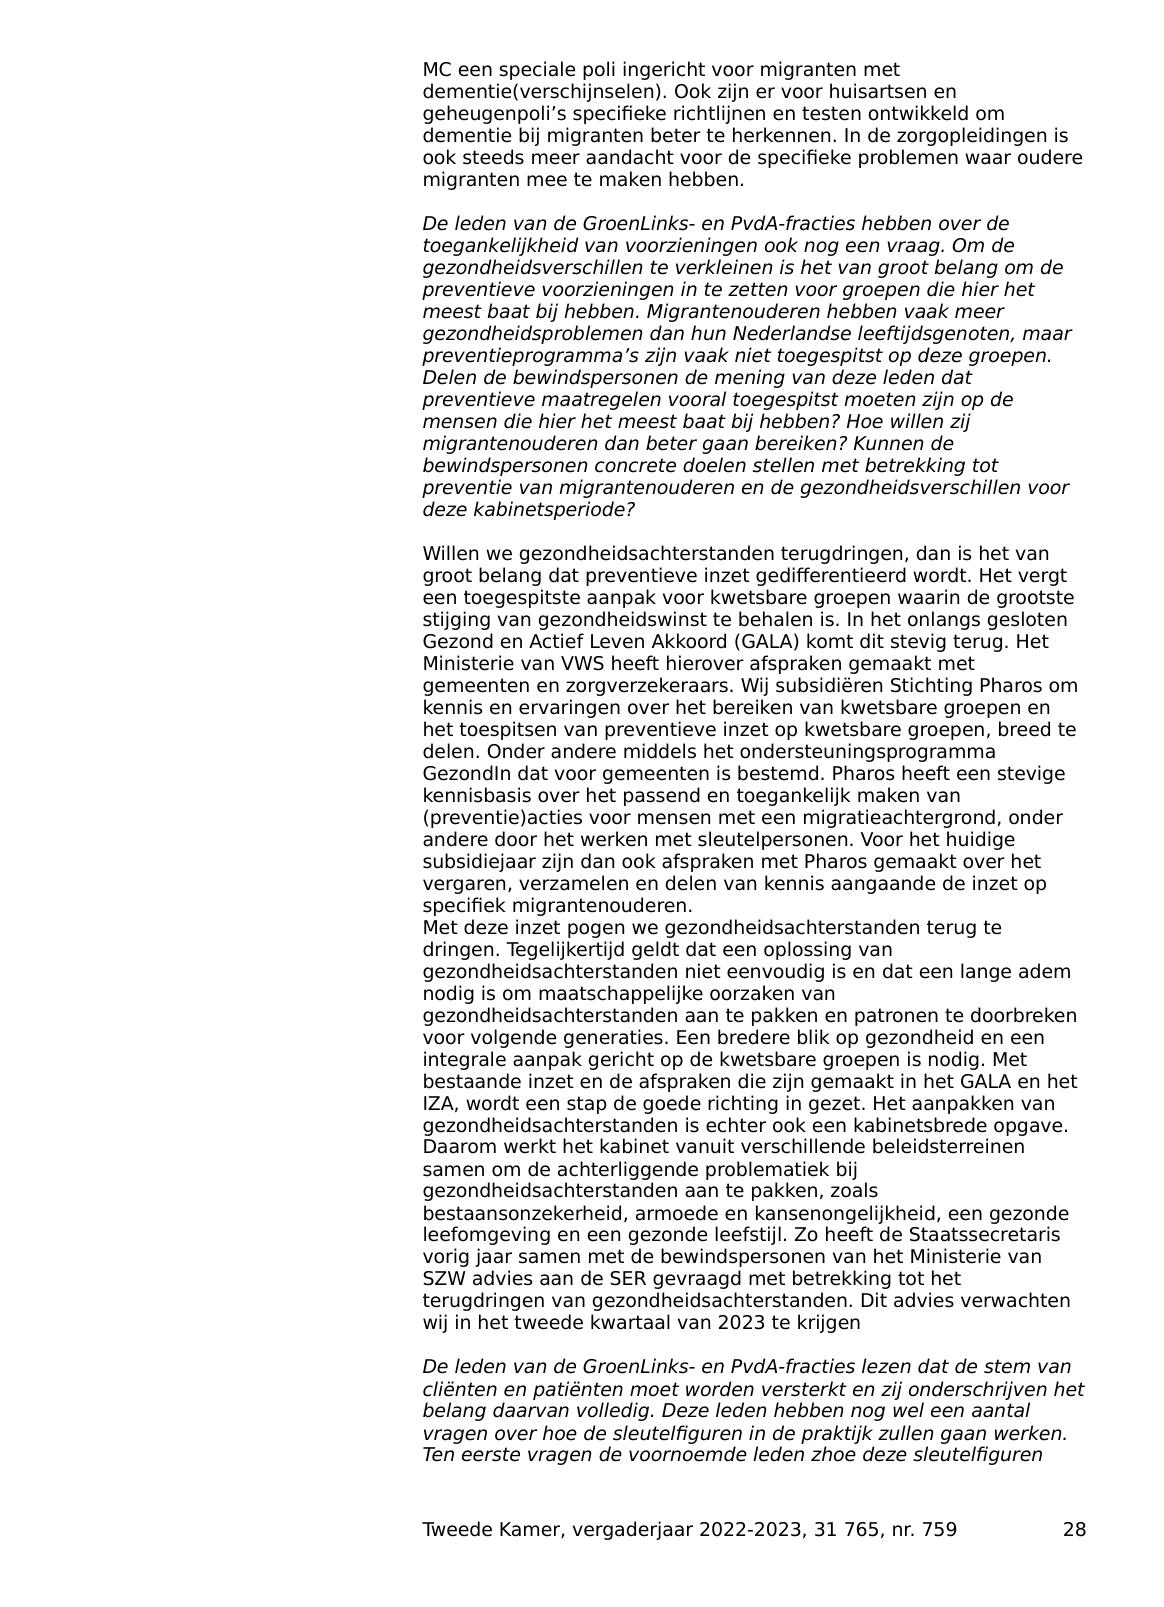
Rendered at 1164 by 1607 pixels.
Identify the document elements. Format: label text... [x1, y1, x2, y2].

text Willen we gezondheidsachterstanden terugdringen, dan is het van groot belang dat preventieve inzet gedifferentieerd wordt. Het vergt een toegespitste aanpak voor kwetsbare groepen waarin de grootste stijging van gezondheidswinst te behalen is. In het onlangs gesloten Gezond en Actief Leven Akkoord (GALA) komt dit stevig terug. Het Ministerie van VWS heeft hierover afspraken gemaakt met gemeenten en zorgverzekeraars. Wij subsidiëren Stichting Pharos om kennis en ervaringen over het bereiken van kwetsbare groepen en het toespitsen van preventieve inzet op kwetsbare groepen, breed te delen. Onder andere middels het ondersteuningsprogramma GezondIn dat voor gemeenten is bestemd. Pharos heeft een stevige kennisbasis over het passend en toegankelijk maken van (preventie)acties voor mensen met een migratieachtergrond, onder andere door het werken met sleutelpersonen. Voor het huidige subsidiejaar zijn dan ook afspraken met Pharos gemaakt over het vergaren, verzamelen en delen van kennis aangaande de inzet op specifiek migrantenouderen. [422, 543, 1087, 917]
text De leden van de GroenLinks- en PvdA-fracties hebben over de toegankelijkheid van voorzieningen ook nog een vraag. Om de gezondheidsverschillen te verkleinen is het van groot belang om de preventieve voorzieningen in te zetten voor groepen die hier het meest baat bij hebben. Migrantenouderen hebben vaak meer gezondheidsproblemen dan hun Nederlandse leeftijdsgenoten, maar preventieprogramma’s zijn vaak niet toegespitst op deze groepen. Delen de bewindspersonen de mening van deze leden dat preventieve maatregelen vooral toegespitst moeten zijn op de mensen die hier het meest baat bij hebben? Hoe willen zij migrantenouderen dan beter gaan bereiken? Kunnen de bewindspersonen concrete doelen stellen met betrekking tot preventie van migrantenouderen en de gezondheidsverschillen voor deze kabinetsperiode? [422, 213, 1087, 521]
text MC een speciale poli ingericht voor migranten met dementie(verschijnselen). Ook zijn er voor huisartsen en geheugenpoli’s specifieke richtlijnen en testen ontwikkeld om dementie bij migranten beter te herkennen. In de zorgopleidingen is ook steeds meer aandacht voor de specifieke problemen waar oudere migranten mee te maken hebben. [422, 59, 1087, 191]
text De leden van de GroenLinks- en PvdA-fracties lezen dat de stem van cliënten en patiënten moet worden versterkt en zij onderschrijven het belang daarvan volledig. Deze leden hebben nog wel een aantal vragen over hoe de sleutelfiguren in de praktijk zullen gaan werken. Ten eerste vragen de voornoemde leden zhoe deze sleutelfiguren [422, 1356, 1087, 1466]
text Met deze inzet pogen we gezondheidsachterstanden terug te dringen. Tegelijkertijd geldt dat een oplossing van gezondheidsachterstanden niet eenvoudig is en dat een lange adem nodig is om maatschappelijke oorzaken van gezondheidsachterstanden aan te pakken en patronen te doorbreken voor volgende generaties. Een bredere blik op gezondheid en een integrale aanpak gericht op de kwetsbare groepen is nodig. Met bestaande inzet en de afspraken die zijn gemaakt in het GALA en het IZA, wordt een stap de goede richting in gezet. Het aanpakken van gezondheidsachterstanden is echter ook een kabinetsbrede opgave. Daarom werkt het kabinet vanuit verschillende beleidsterreinen samen om de achterliggende problematiek bij gezondheidsachterstanden aan te pakken, zoals bestaansonzekerheid, armoede en kansenongelijkheid, een gezonde leefomgeving en een gezonde leefstijl. Zo heeft de Staatssecretaris vorig jaar samen met de bewindspersonen van het Ministerie van SZW advies aan de SER gevraagd met betrekking tot het terugdringen van gezondheidsachterstanden. Dit advies verwachten wij in het tweede kwartaal van 2023 te krijgen [422, 917, 1087, 1334]
